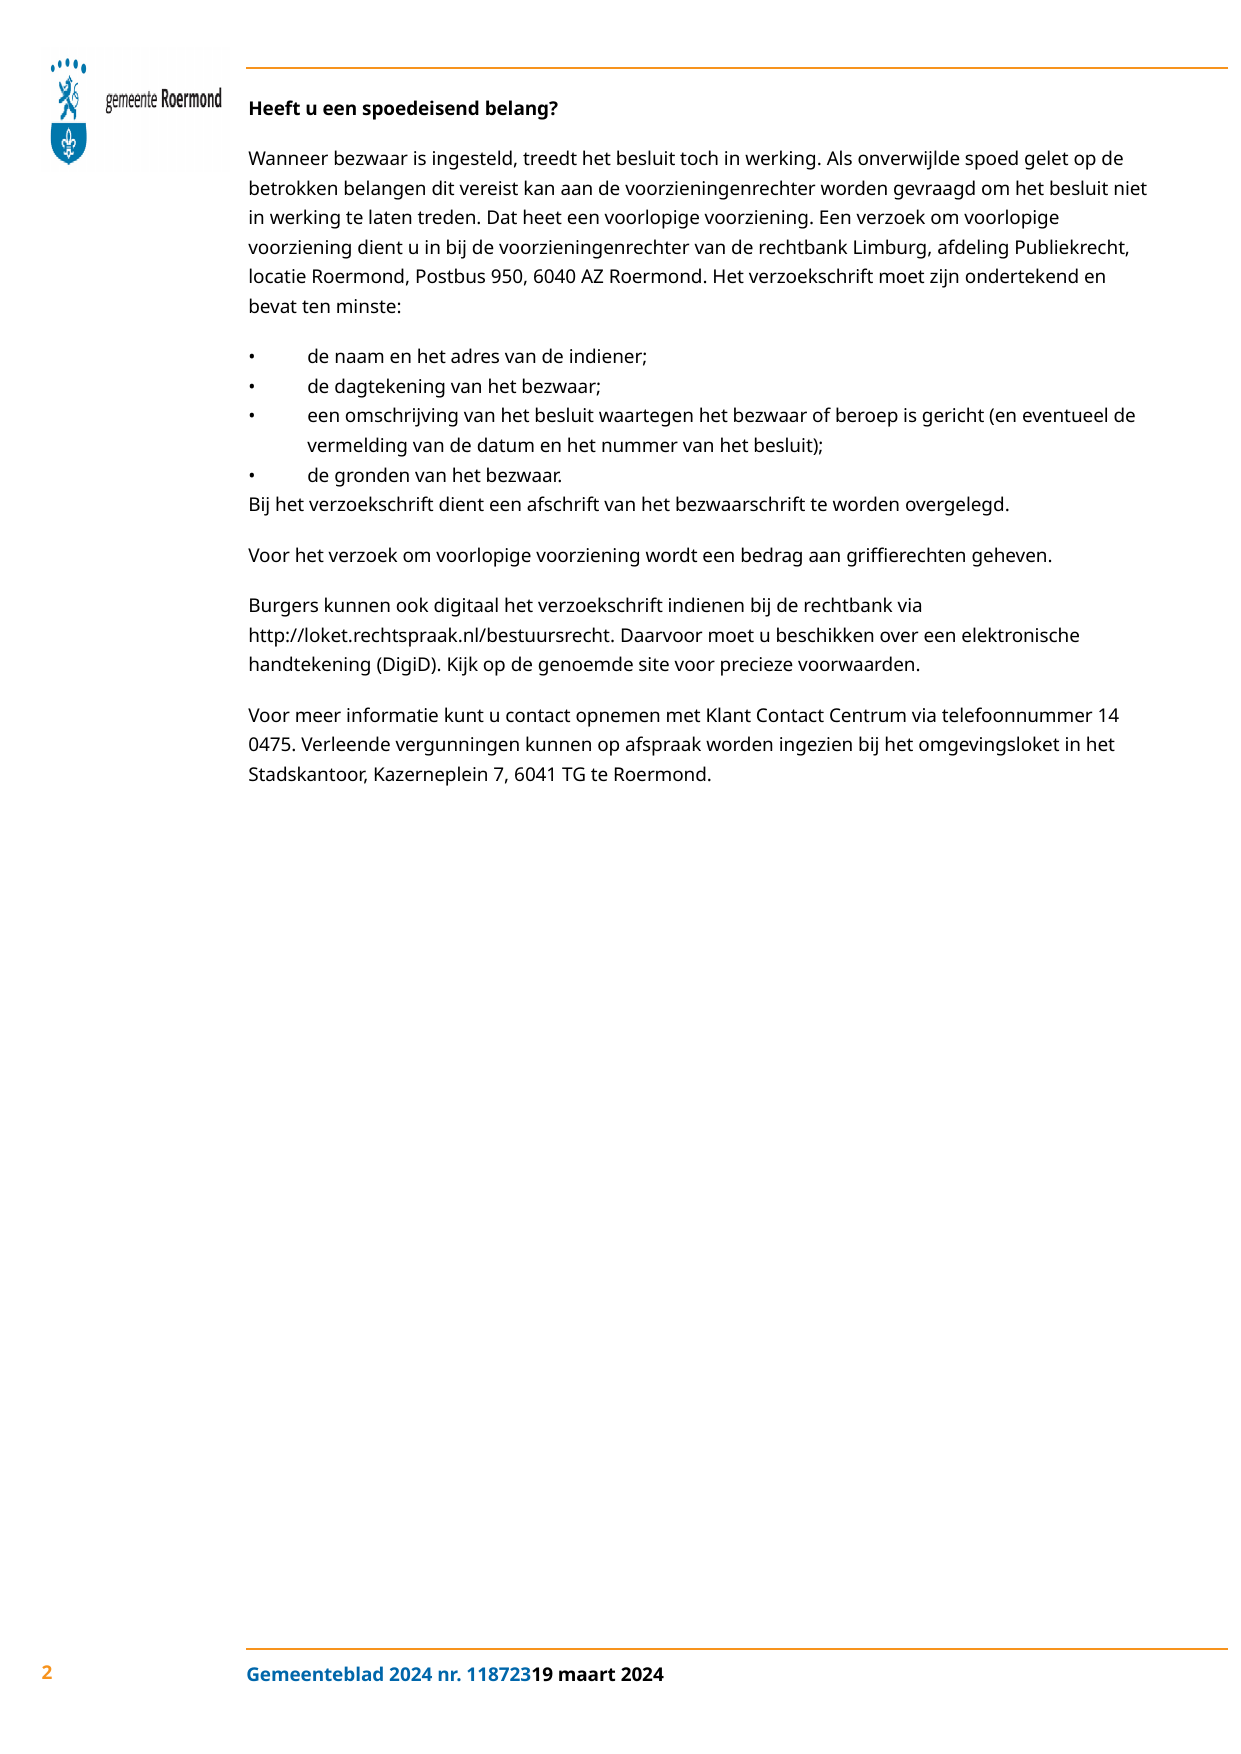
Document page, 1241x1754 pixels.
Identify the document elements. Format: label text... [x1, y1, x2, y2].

list de gronden van het bezwaar. [248, 462, 1152, 488]
text Wanneer bezwaar is ingesteld, treedt het besluit toch in werking. Als onverwijlde spoed gelet op de betrokken belangen dit vereist kan aan de voorzieningenrechter worden gevraagd om het besluit niet in werking te laten treden. Dat heet een voorlopige voorziening. Een verzoek om voorlopige voorziening dient u in bij de voorzieningenrechter van de rechtbank Limburg, afdeling Publiekrecht, locatie Roermond, Postbus 950, 6040 AZ Roermond. Het verzoekschrift moet zijn ondertekend en bevat ten minste: [248, 145, 1152, 319]
list een omschrijving van het besluit waartegen het bezwaar of beroep is gericht (en eventueel de vermelding van de datum en het nummer van het besluit); [248, 403, 1152, 458]
list de naam en het adres van de indiener; [248, 343, 1152, 369]
picture [41, 47, 231, 172]
text Voor meer informatie kunt u contact opnemen met Klant Contact Centrum via telefoonnummer 14 0475. Verleende vergunningen kunnen op afspraak worden ingezien bij het omgevingsloket in het Stadskantoor, Kazerneplein 7, 6041 TG te Roermond. [248, 702, 1152, 787]
list de dagtekening van het bezwaar; [248, 373, 1152, 399]
text Heeft u een spoedeisend belang? [248, 95, 1152, 121]
text Burgers kunnen ook digitaal het verzoekschrift indienen bij de rechtbank via http://loket.rechtspraak.nl/bestuursrecht. Daarvoor moet u beschikken over een elektronische handtekening (DigiD). Kijk op de genoemde site voor precieze voorwaarden. [248, 592, 1152, 677]
text Bij het verzoekschrift dient een afschrift van het bezwaarschrift te worden overgelegd. [248, 491, 1152, 517]
text Voor het verzoek om voorlopige voorziening wordt een bedrag aan griffierechten geheven. [248, 542, 1152, 568]
